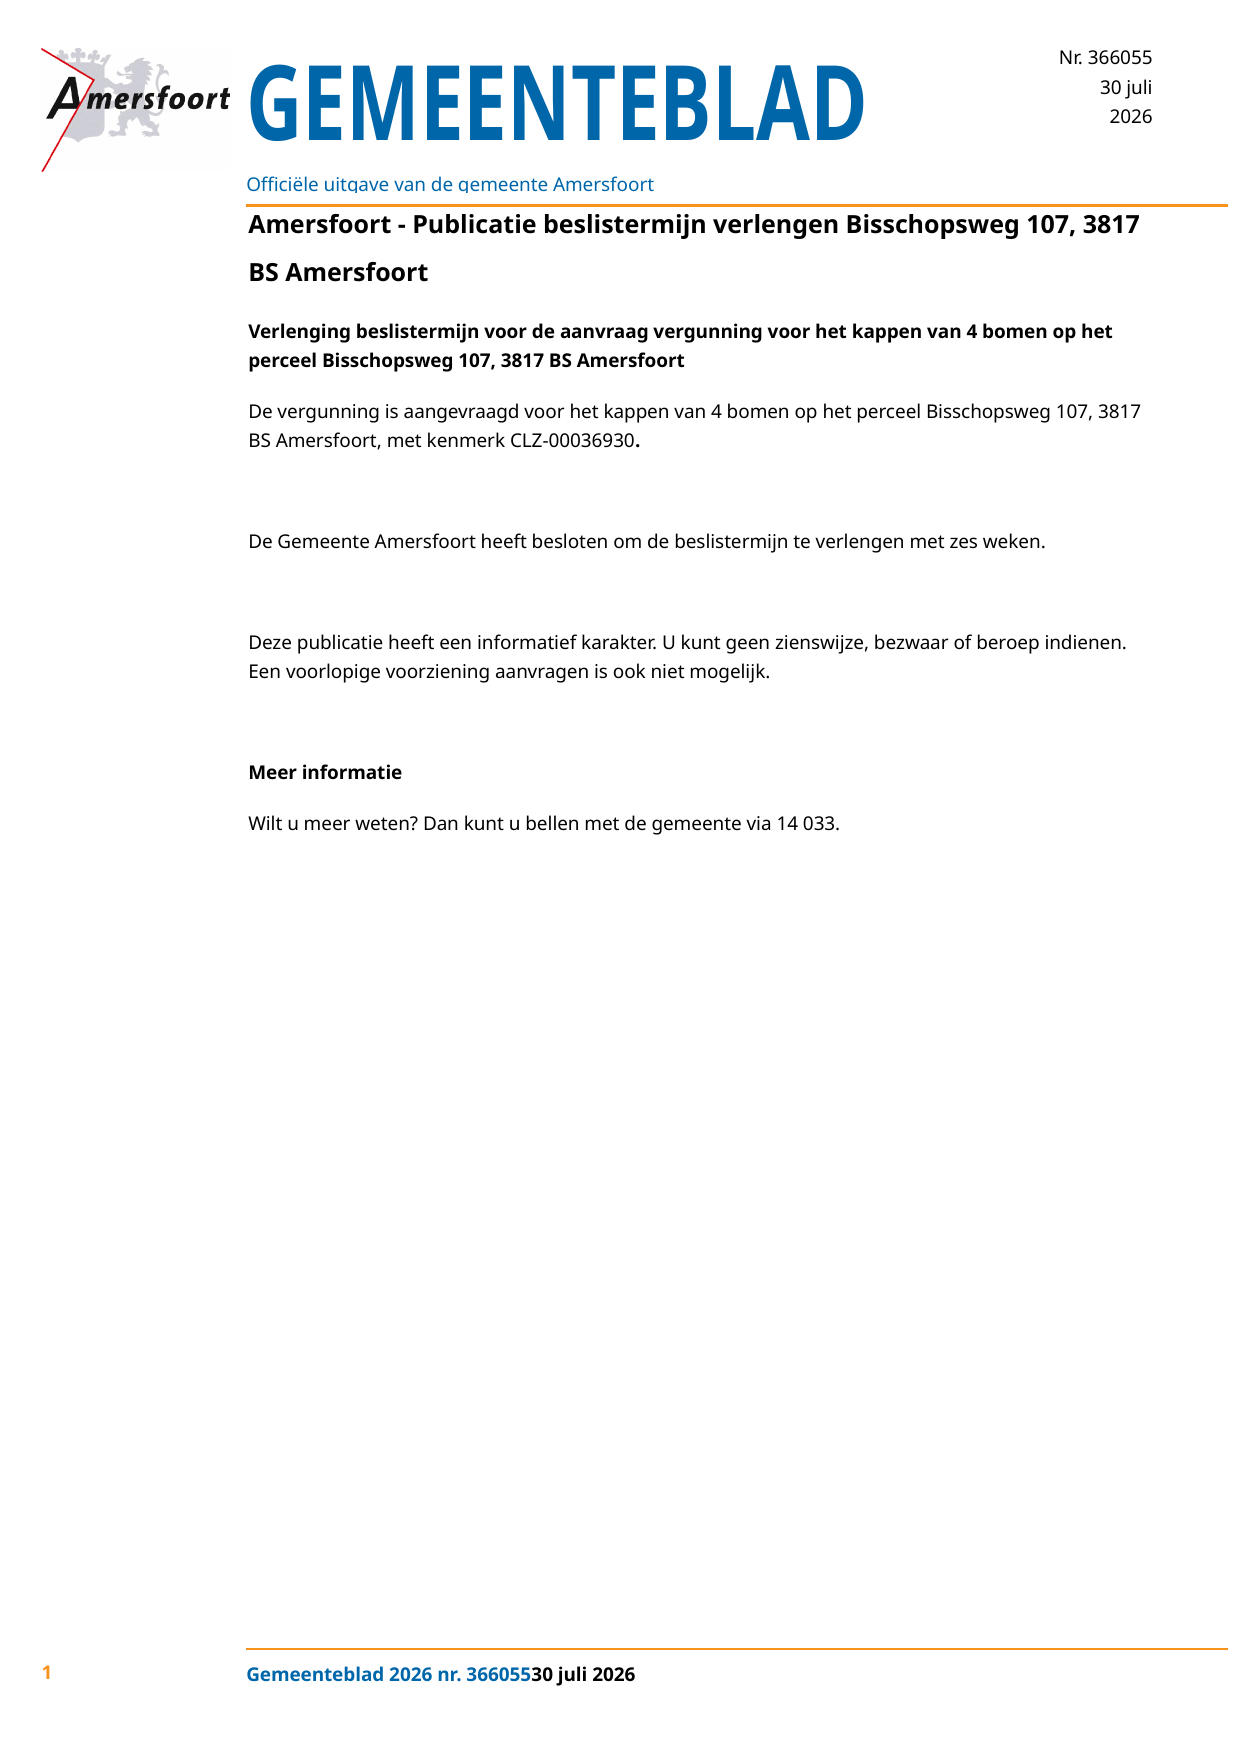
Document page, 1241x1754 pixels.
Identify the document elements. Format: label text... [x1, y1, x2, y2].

text De Gemeente Amersfoort heeft besloten om de beslistermijn te verlengen met zes weken. [248, 528, 1152, 554]
text Wilt u meer weten? Dan kunt u bellen met de gemeente via 14 033. [248, 810, 1152, 836]
text De vergunning is aangevraagd voor het kappen van 4 bomen op het perceel Bisschopsweg 107, 3817 BS Amersfoort, met kenmerk CLZ-00036930. [248, 398, 1152, 453]
text Deze publicatie heeft een informatief karakter. U kunt geen zienswijze, bezwaar of beroep indienen. Een voorlopige voorziening aanvragen is ook niet mogelijk. [248, 629, 1152, 684]
text Verlenging beslistermijn voor de aanvraag vergunning voor het kappen van 4 bomen op het perceel Bisschopsweg 107, 3817 BS Amersfoort [248, 318, 1152, 373]
picture [41, 47, 231, 172]
text Amersfoort - Publicatie beslistermijn verlengen Bisschopsweg 107, 3817 BS Amersfoort [248, 207, 1152, 288]
text Meer informatie [248, 759, 1152, 785]
